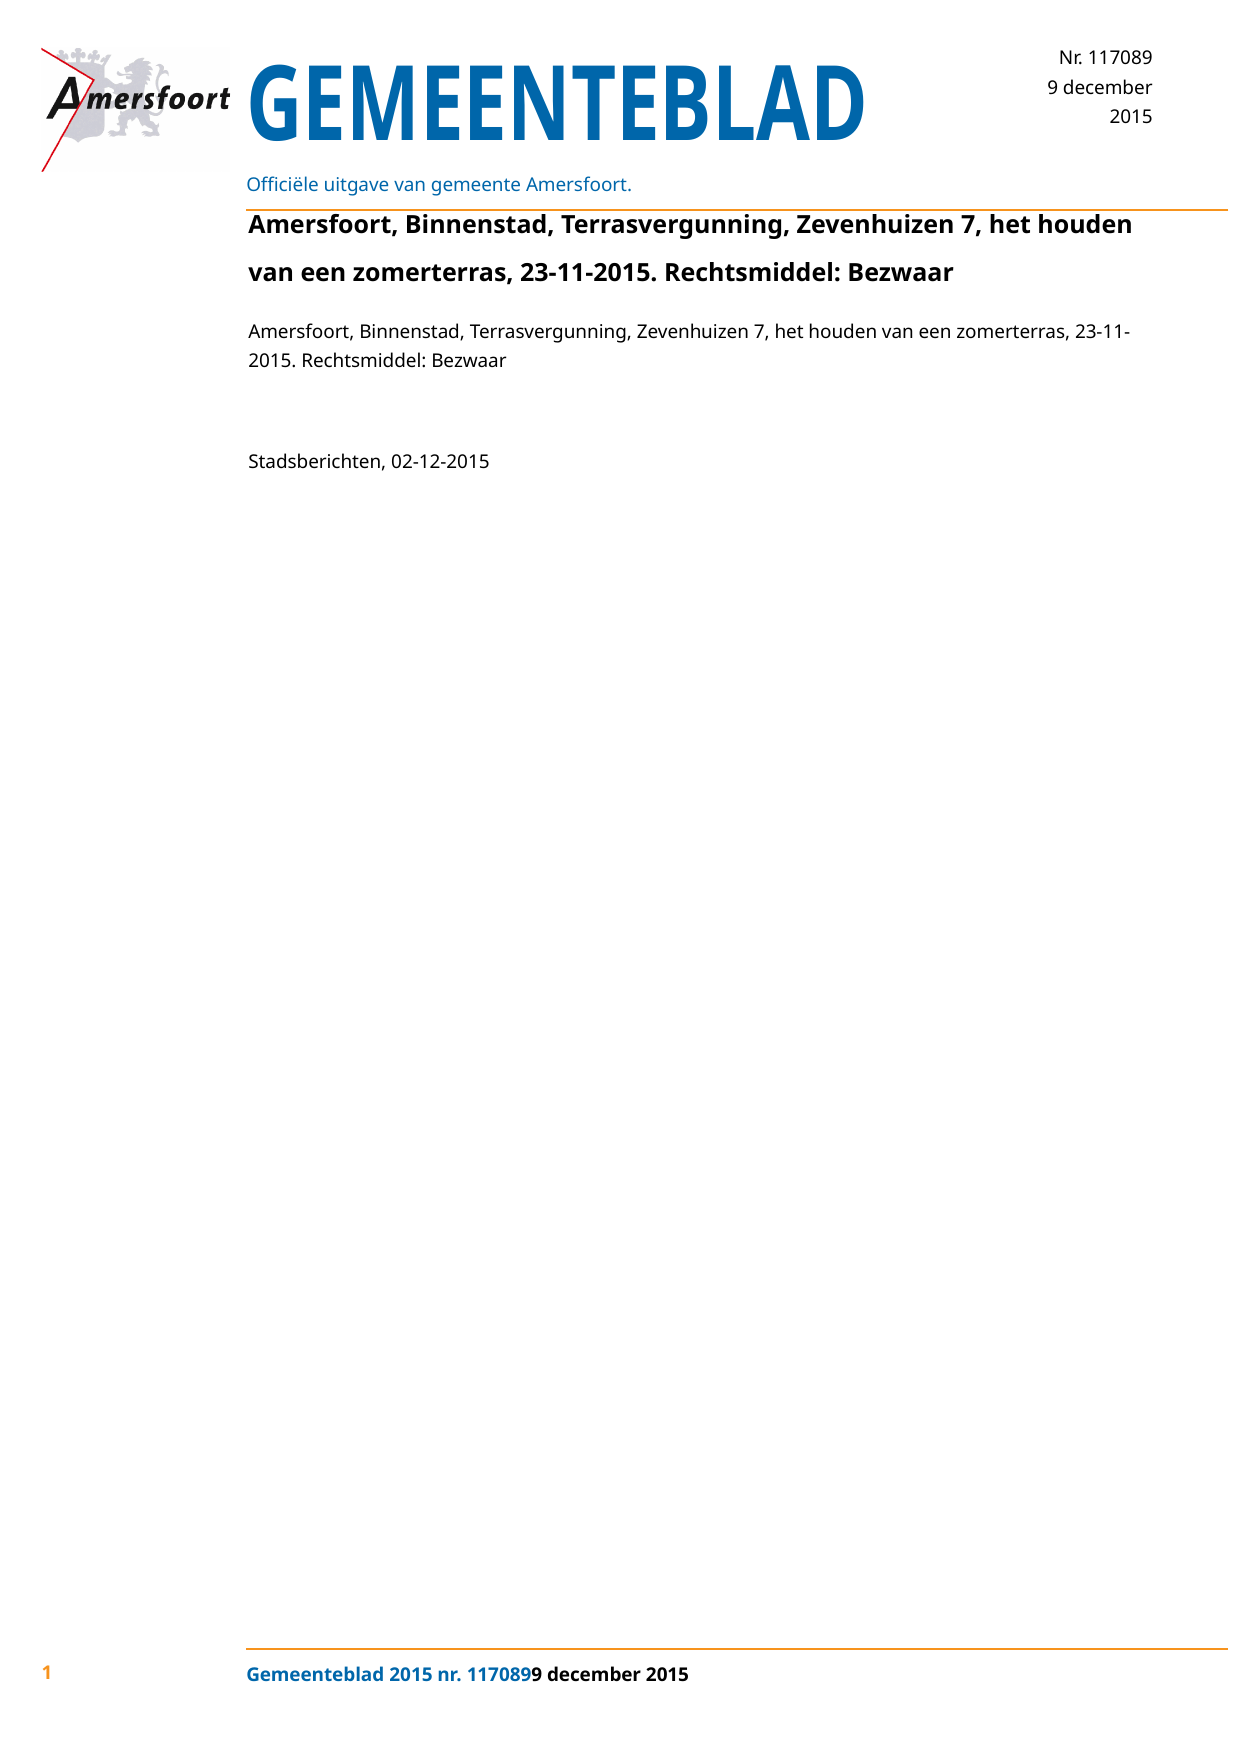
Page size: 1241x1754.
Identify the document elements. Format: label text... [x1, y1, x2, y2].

picture [41, 47, 231, 172]
text Amersfoort, Binnenstad, Terrasvergunning, Zevenhuizen 7, het houden van een zomerterras, 23-11-2015. Rechtsmiddel: Bezwaar [248, 318, 1152, 373]
text Amersfoort, Binnenstad, Terrasvergunning, Zevenhuizen 7, het houden van een zomerterras, 23-11-2015. Rechtsmiddel: Bezwaar [248, 211, 1152, 288]
text Stadsberichten, 02-12-2015 [248, 448, 1152, 474]
